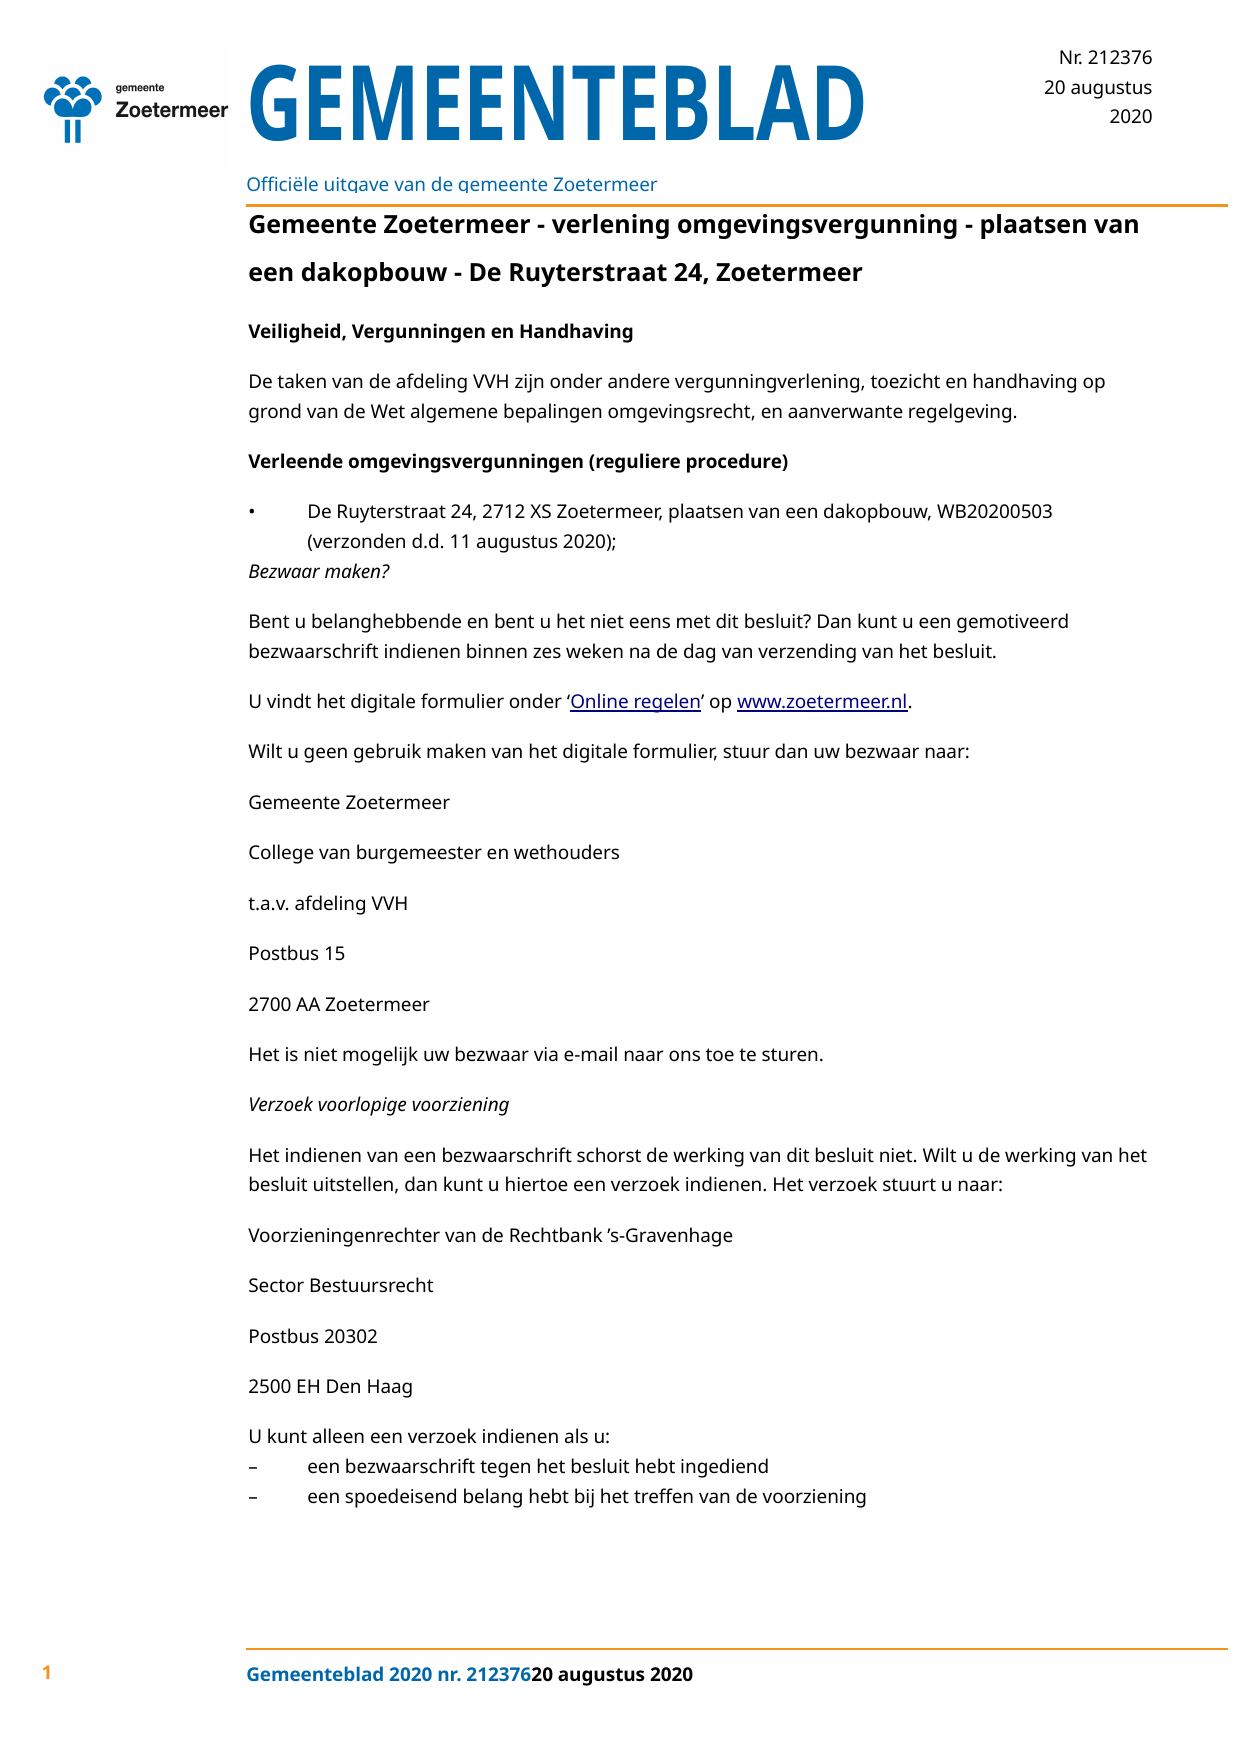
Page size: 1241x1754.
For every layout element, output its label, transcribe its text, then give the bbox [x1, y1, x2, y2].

text Bezwaar maken? [248, 558, 1152, 584]
text Sector Bestuursrecht [248, 1272, 1152, 1298]
text t.a.v. afdeling VVH [248, 890, 1152, 916]
text Het is niet mogelijk uw bezwaar via e-mail naar ons toe te sturen. [248, 1041, 1152, 1067]
text 2500 EH Den Haag [248, 1373, 1152, 1399]
text U vindt het digitale formulier onder ‘Online regelen’ op www.zoetermeer.nl. [248, 688, 1152, 714]
text De taken van de afdeling VVH zijn onder andere vergunningverlening, toezicht en handhaving op grond van de Wet algemene bepalingen omgevingsrecht, en aanverwante regelgeving. [248, 368, 1152, 424]
text Verleende omgevingsvergunningen (reguliere procedure) [248, 448, 1152, 474]
list een spoedeisend belang hebt bij het treffen van de voorziening [248, 1483, 1152, 1509]
text Gemeente Zoetermeer [248, 789, 1152, 815]
text Verzoek voorlopige voorziening [248, 1092, 1152, 1117]
text Postbus 15 [248, 940, 1152, 966]
text U kunt alleen een verzoek indienen als u: [248, 1424, 1152, 1449]
list een bezwaarschrift tegen het besluit hebt ingediend [248, 1453, 1152, 1479]
text Voorzieningenrechter van de Rechtbank ’s-Gravenhage [248, 1222, 1152, 1248]
text College van burgemeester en wethouders [248, 839, 1152, 865]
text Bent u belanghebbende en bent u het niet eens met dit besluit? Dan kunt u een gemotiveerd bezwaarschrift indienen binnen zes weken na de dag van verzending van het besluit. [248, 608, 1152, 664]
text Gemeente Zoetermeer - verlening omgevingsvergunning - plaatsen van een dakopbouw - De Ruyterstraat 24, Zoetermeer [248, 207, 1152, 288]
text Wilt u geen gebruik maken van het digitale formulier, stuur dan uw bezwaar naar: [248, 739, 1152, 764]
text Postbus 20302 [248, 1323, 1152, 1349]
text 2700 AA Zoetermeer [248, 991, 1152, 1017]
list De Ruyterstraat 24, 2712 XS Zoetermeer, plaatsen van een dakopbouw, WB20200503 (verzonden d.d. 11 augustus 2020); [248, 499, 1152, 554]
text Veiligheid, Vergunningen en Handhaving [248, 318, 1152, 344]
text Het indienen van een bezwaarschrift schorst de werking van dit besluit niet. Wilt u de werking van het besluit uitstellen, dan kunt u hiertoe een verzoek indienen. Het verzoek stuurt u naar: [248, 1142, 1152, 1197]
picture [41, 47, 231, 172]
